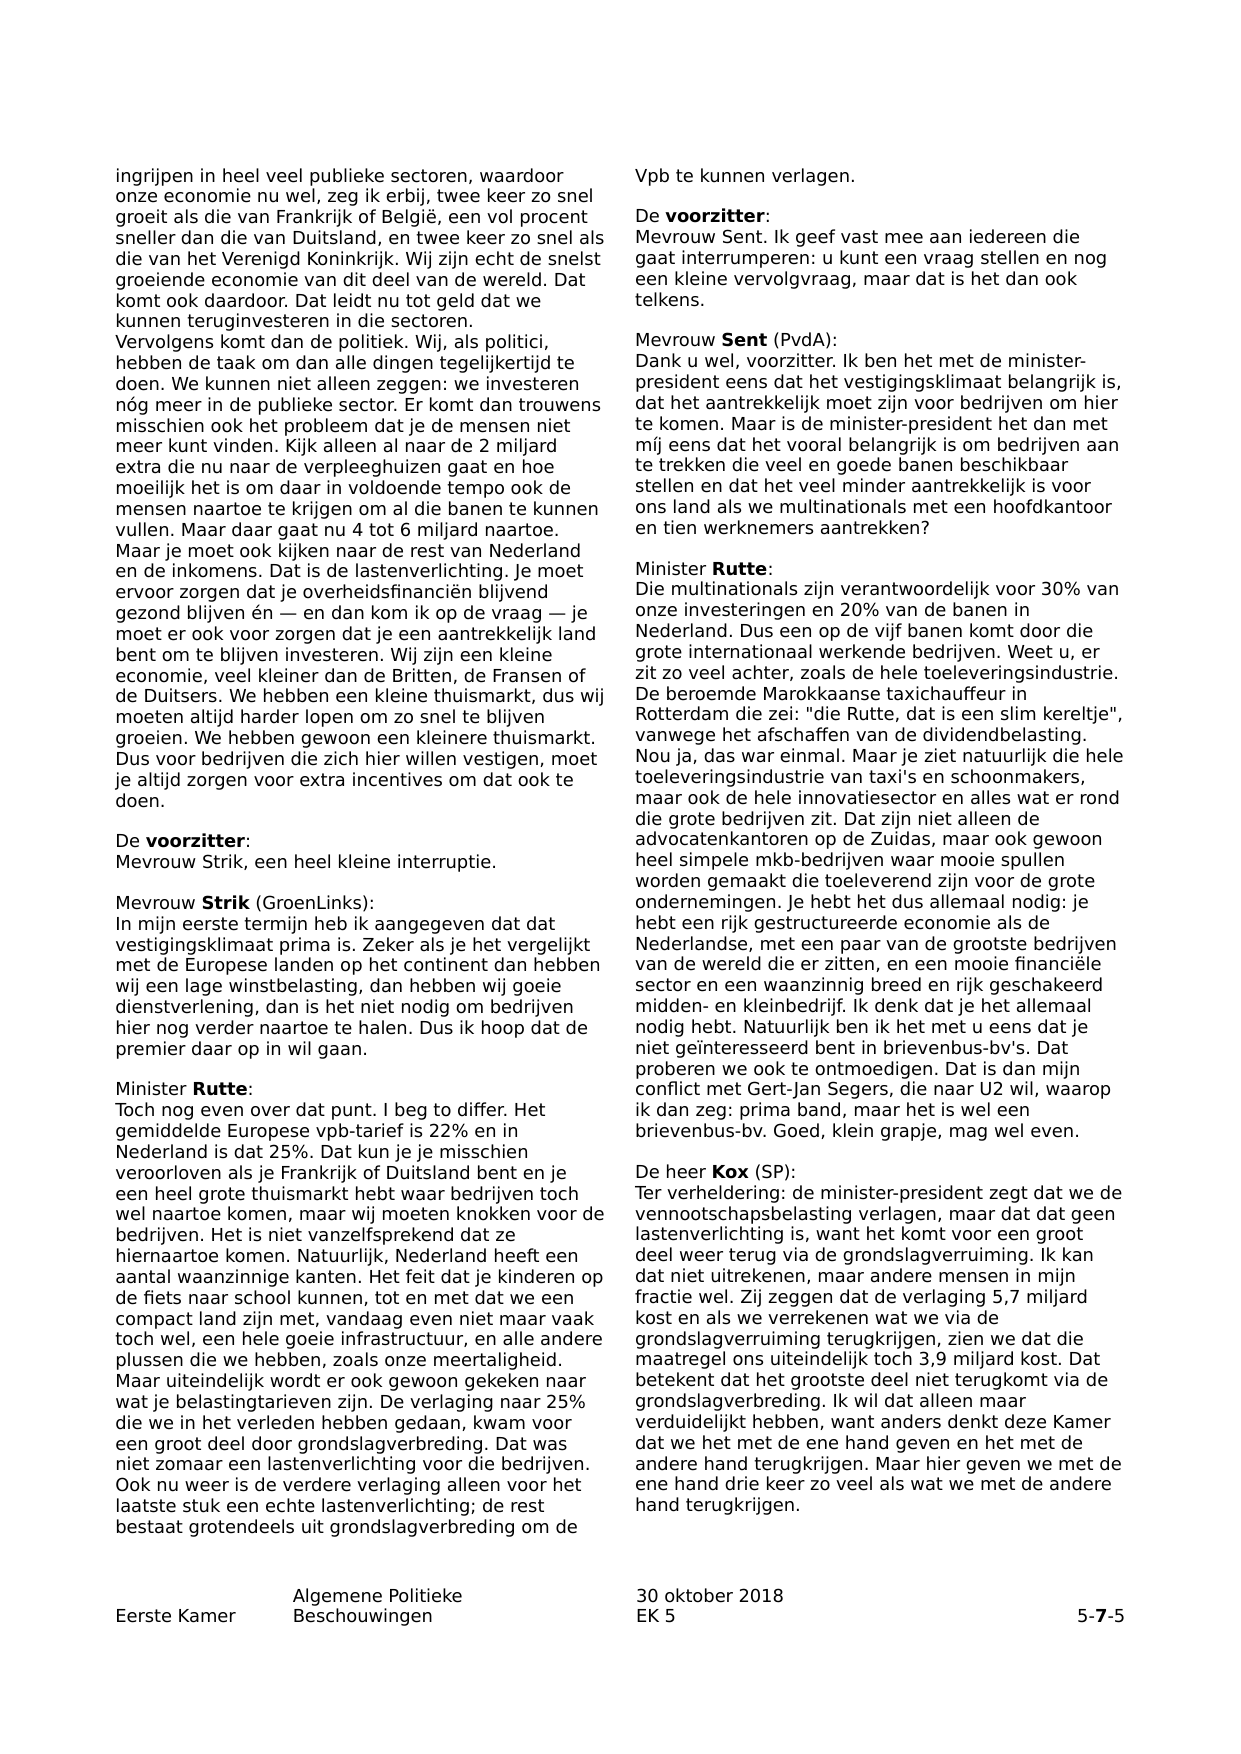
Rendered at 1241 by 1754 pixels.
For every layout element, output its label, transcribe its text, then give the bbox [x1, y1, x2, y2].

text ingrijpen in heel veel publieke sectoren, waardoor onze economie nu wel, zeg ik erbij, twee keer zo snel groeit als die van Frankrijk of België, een vol procent sneller dan die van Duitsland, en twee keer zo snel als die van het Verenigd Koninkrijk. Wij zijn echt de snelst groeiende economie van dit deel van de wereld. Dat komt ook daardoor. Dat leidt nu tot geld dat we kunnen teruginvesteren in die sectoren. [115, 165, 605, 332]
text Mevrouw Strik (GroenLinks): [115, 893, 605, 913]
text Minister Rutte: [635, 558, 1125, 579]
text Mevrouw Sent (PvdA): [635, 330, 1125, 351]
text In mijn eerste termijn heb ik aangegeven dat dat vestigingsklimaat prima is. Zeker als je het vergelijkt met de Europese landen op het continent dan hebben wij een lage winstbelasting, dan hebben wij goeie dienstverlening, dan is het niet nodig om bedrijven hier nog verder naartoe te halen. Dus ik hoop dat de premier daar op in wil gaan. [115, 913, 605, 1059]
text De voorzitter: [635, 206, 1125, 227]
text Vpb te kunnen verlagen. [635, 165, 1125, 186]
text Toch nog even over dat punt. I beg to differ. Het gemiddelde Europese vpb-tarief is 22% en in Nederland is dat 25%. Dat kun je je misschien veroorloven als je Frankrijk of Duitsland bent en je een heel grote thuismarkt hebt waar bedrijven toch wel naartoe komen, maar wij moeten knokken voor de bedrijven. Het is niet vanzelfsprekend dat ze hiernaartoe komen. Natuurlijk, Nederland heeft een aantal waanzinnige kanten. Het feit dat je kinderen op de fiets naar school kunnen, tot en met dat we een compact land zijn met, vandaag even niet maar vaak toch wel, een hele goeie infrastructuur, en alle andere plussen die we hebben, zoals onze meertaligheid. Maar uiteindelijk wordt er ook gewoon gekeken naar wat je belastingtarieven zijn. De verlaging naar 25% die we in het verleden hebben gedaan, kwam voor een groot deel door grondslagverbreding. Dat was niet zomaar een lastenverlichting voor die bedrijven. Ook nu weer is de verdere verlaging alleen voor het laatste stuk een echte lastenverlichting; de rest bestaat grotendeels uit grondslagverbreding om de [115, 1100, 605, 1537]
text Dank u wel, voorzitter. Ik ben het met de minister-president eens dat het vestigingsklimaat belangrijk is, dat het aantrekkelijk moet zijn voor bedrijven om hier te komen. Maar is de minister-president het dan met míj eens dat het vooral belangrijk is om bedrijven aan te trekken die veel en goede banen beschikbaar stellen en dat het veel minder aantrekkelijk is voor ons land als we multinationals met een hoofdkantoor en tien werknemers aantrekken? [635, 351, 1125, 538]
text Mevrouw Sent. Ik geef vast mee aan iedereen die gaat interrumperen: u kunt een vraag stellen en nog een kleine vervolgvraag, maar dat is het dan ook telkens. [635, 227, 1125, 310]
text Mevrouw Strik, een heel kleine interruptie. [115, 852, 605, 873]
text Vervolgens komt dan de politiek. Wij, als politici, hebben de taak om dan alle dingen tegelijkertijd te doen. We kunnen niet alleen zeggen: we investeren nóg meer in de publieke sector. Er komt dan trouwens misschien ook het probleem dat je de mensen niet meer kunt vinden. Kijk alleen al naar de 2 miljard extra die nu naar de verpleeghuizen gaat en hoe moeilijk het is om daar in voldoende tempo ook de mensen naartoe te krijgen om al die banen te kunnen vullen. Maar daar gaat nu 4 tot 6 miljard naartoe. Maar je moet ook kijken naar de rest van Nederland en de inkomens. Dat is de lastenverlichting. Je moet ervoor zorgen dat je overheidsfinanciën blijvend gezond blijven én — en dan kom ik op de vraag — je moet er ook voor zorgen dat je een aantrekkelijk land bent om te blijven investeren. Wij zijn een kleine economie, veel kleiner dan de Britten, de Fransen of de Duitsers. We hebben een kleine thuismarkt, dus wij moeten altijd harder lopen om zo snel te blijven groeien. We hebben gewoon een kleinere thuismarkt. Dus voor bedrijven die zich hier willen vestigen, moet je altijd zorgen voor extra incentives om dat ook te doen. [115, 332, 605, 811]
text De voorzitter: [115, 831, 605, 852]
text Die multinationals zijn verantwoordelijk voor 30% van onze investeringen en 20% van de banen in Nederland. Dus een op de vijf banen komt door die grote internationaal werkende bedrijven. Weet u, er zit zo veel achter, zoals de hele toeleveringsindustrie. De beroemde Marokkaanse taxichauffeur in Rotterdam die zei: "die Rutte, dat is een slim kereltje", vanwege het afschaffen van de dividendbelasting. Nou ja, das war einmal. Maar je ziet natuurlijk die hele toeleveringsindustrie van taxi's en schoonmakers, maar ook de hele innovatiesector en alles wat er rond die grote bedrijven zit. Dat zijn niet alleen de advocatenkantoren op de Zuidas, maar ook gewoon heel simpele mkb-bedrijven waar mooie spullen worden gemaakt die toeleverend zijn voor de grote ondernemingen. Je hebt het dus allemaal nodig: je hebt een rijk gestructureerde economie als de Nederlandse, met een paar van de grootste bedrijven van de wereld die er zitten, en een mooie financiële sector en een waanzinnig breed en rijk geschakeerd midden- en kleinbedrijf. Ik denk dat je het allemaal nodig hebt. Natuurlijk ben ik het met u eens dat je niet geïnteresseerd bent in brievenbus-bv's. Dat proberen we ook te ontmoedigen. Dat is dan mijn conflict met Gert-Jan Segers, die naar U2 wil, waarop ik dan zeg: prima band, maar het is wel een brievenbus-bv. Goed, klein grapje, mag wel even. [635, 579, 1125, 1142]
text Minister Rutte: [115, 1079, 605, 1100]
text Ter verheldering: de minister-president zegt dat we de vennootschapsbelasting verlagen, maar dat dat geen lastenverlichting is, want het komt voor een groot deel weer terug via de grondslagverruiming. Ik kan dat niet uitrekenen, maar andere mensen in mijn fractie wel. Zij zeggen dat de verlaging 5,7 miljard kost en als we verrekenen wat we via de grondslagverruiming terugkrijgen, zien we dat die maatregel ons uiteindelijk toch 3,9 miljard kost. Dat betekent dat het grootste deel niet terugkomt via de grondslagverbreding. Ik wil dat alleen maar verduidelijkt hebben, want anders denkt deze Kamer dat we het met de ene hand geven en het met de andere hand terugkrijgen. Maar hier geven we met de ene hand drie keer zo veel als wat we met de andere hand terugkrijgen. [635, 1182, 1125, 1516]
text De heer Kox (SP): [635, 1162, 1125, 1182]
